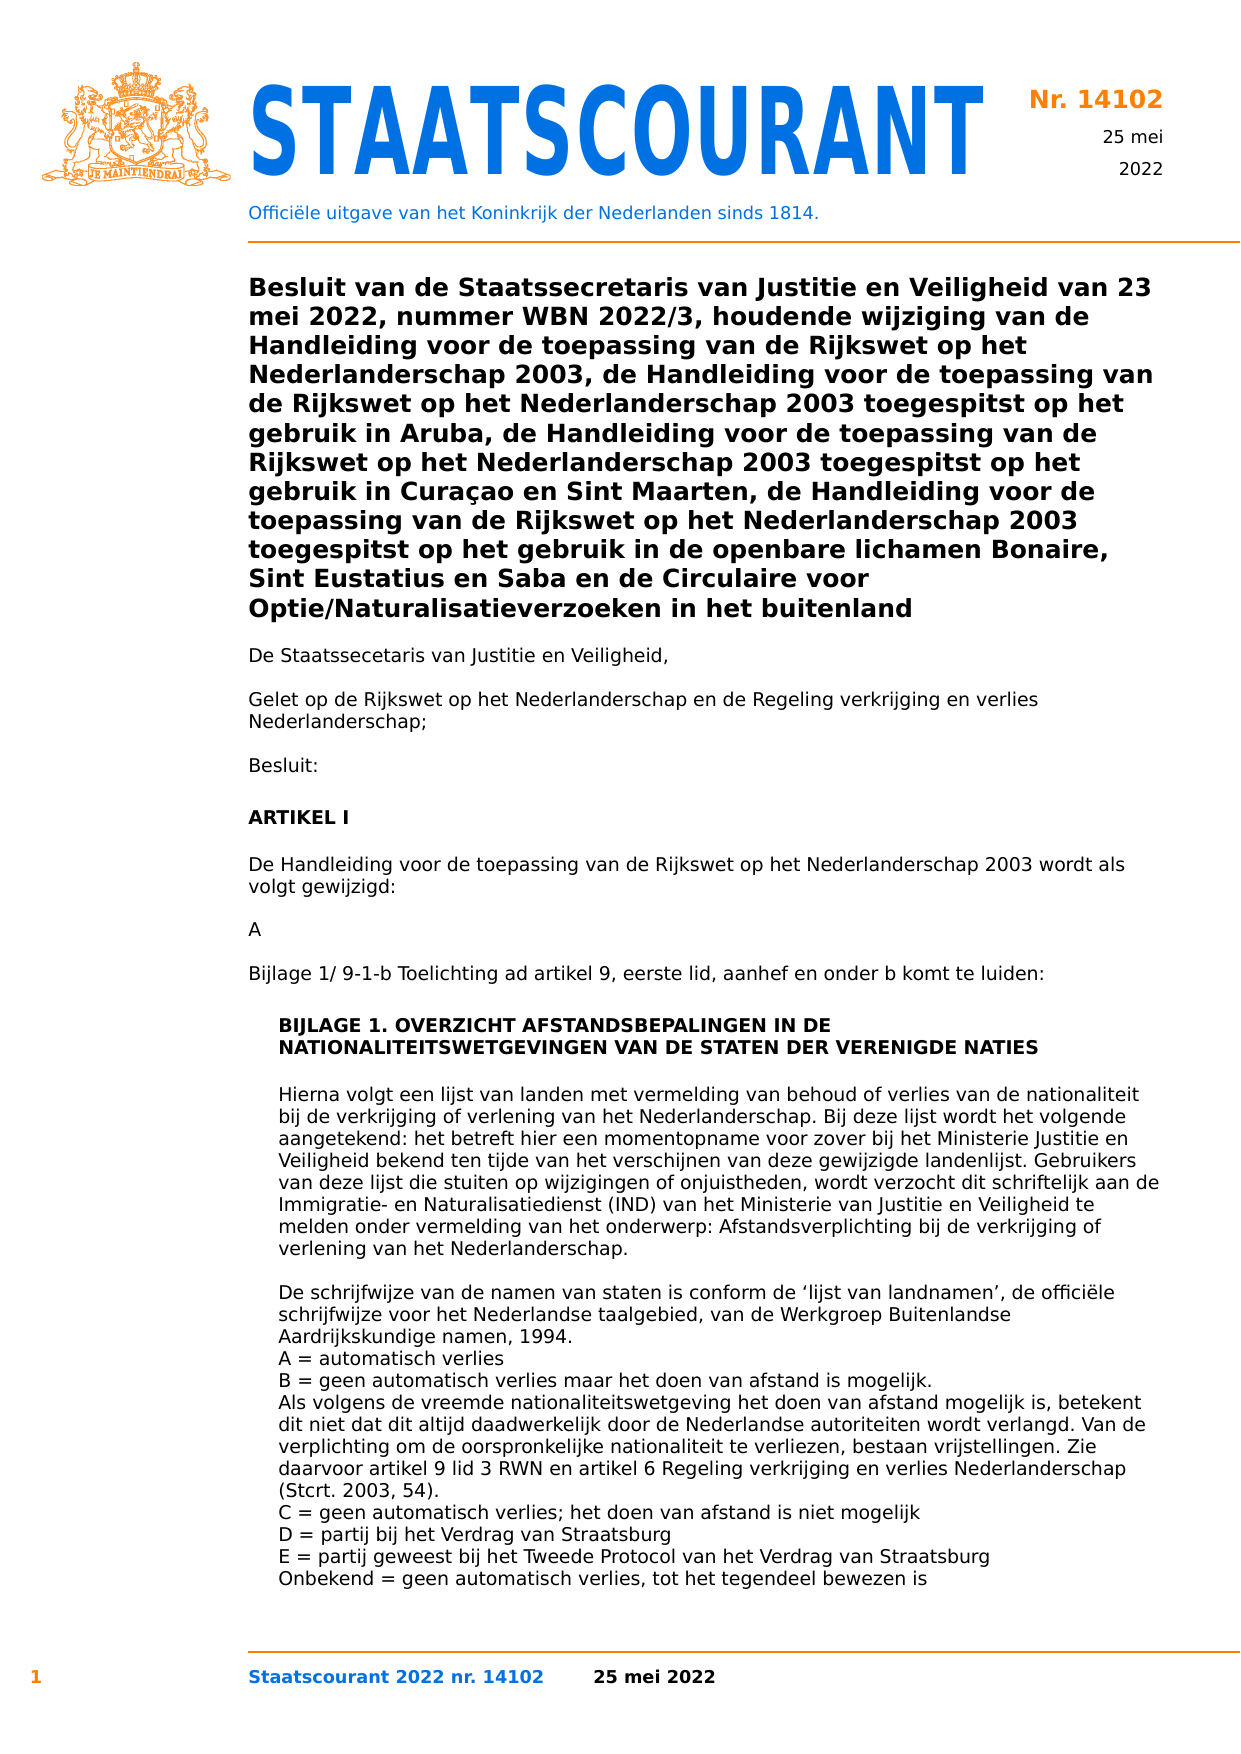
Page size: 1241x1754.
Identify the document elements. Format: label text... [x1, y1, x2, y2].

text B = geen automatisch verlies maar het doen van afstand is mogelijk. [278, 1370, 1163, 1392]
subtitle ARTIKEL I [248, 807, 1163, 828]
text De Staatssecetaris van Justitie en Veiligheid, [248, 645, 1163, 667]
picture [41, 62, 231, 186]
text Gelet op de Rijkswet op het Nederlanderschap en de Regeling verkrijging en verlies Nederlanderschap; [248, 689, 1163, 733]
table_cell 2022 [998, 153, 1240, 203]
text A = automatisch verlies [278, 1348, 1163, 1370]
text De Handleiding voor de toepassing van de Rijkswet op het Nederlanderschap 2003 wordt als volgt gewijzigd: [248, 853, 1163, 897]
text Als volgens de vreemde nationaliteitswetgeving het doen van afstand mogelijk is, betekent dit niet dat dit altijd daadwerkelijk door de Nederlandse autoriteiten wordt verlangd. Van de verplichting om de oorspronkelijke nationaliteit te verliezen, bestaan vrijstellingen. Zie daarvoor artikel 9 lid 3 RWN en artikel 6 Regeling verkrijging en verlies Nederlanderschap (Stcrt. 2003, 54). [278, 1392, 1163, 1502]
text De schrijfwijze van de namen van staten is conform de ‘lijst van landnamen’, de officiële schrijfwijze voor het Nederlandse taalgebied, van de Werkgroep Buitenlandse Aardrijkskundige namen, 1994. [278, 1282, 1163, 1348]
text Hierna volgt een lijst van landen met vermelding van behoud of verlies van de nationaliteit bij de verkrijging of verlening van het Nederlanderschap. Bij deze lijst wordt het volgende aangetekend: het betreft hier een momentopname voor zover bij het Ministerie Justitie en Veiligheid bekend ten tijde van het verschijnen van deze gewijzigde landenlijst. Gebruikers van deze lijst die stuiten op wijzigingen of onjuistheden, wordt verzocht dit schriftelijk aan de Immigratie- en Naturalisatiedienst (IND) van het Ministerie van Justitie en Veiligheid te melden onder vermelding van het onderwerp: Afstandsverplichting bij de verkrijging of verlening van het Nederlanderschap. [278, 1084, 1163, 1260]
text Onbekend = geen automatisch verlies, tot het tegendeel bewezen is [278, 1568, 1163, 1589]
table_cell 25 mei [998, 121, 1240, 153]
subtitle Besluit van de Staatssecretaris van Justitie en Veiligheid van 23 mei 2022, nummer WBN 2022/3, houdende wijziging van de Handleiding voor de toepassing van de Rijkswet op het Nederlanderschap 2003, de Handleiding voor de toepassing van de Rijkswet op het Nederlanderschap 2003 toegespitst op het gebruik in Aruba, de Handleiding voor de toepassing van de Rijkswet op het Nederlanderschap 2003 toegespitst op het gebruik in Curaçao en Sint Maarten, de Handleiding voor de toepassing van de Rijkswet op het Nederlanderschap 2003 toegespitst op het gebruik in de openbare lichamen Bonaire, Sint Eustatius en Saba en de Circulaire voor Optie/Naturalisatieverzoeken in het buitenland [248, 273, 1163, 623]
text Besluit: [248, 754, 1163, 777]
table_header STAATSCOURANT [248, 62, 998, 203]
table_header [25, 62, 248, 241]
table_header Nr. 14102 [998, 62, 1240, 121]
text E = partij geweest bij het Tweede Protocol van het Verdrag van Straatsburg [278, 1546, 1163, 1568]
subtitle BIJLAGE 1. OVERZICHT AFSTANDSBEPALINGEN IN DE NATIONALITEITSWETGEVINGEN VAN DE STATEN DER VERENIGDE NATIES [278, 1015, 1163, 1059]
table_cell Officiële uitgave van het Koninkrijk der Nederlanden sinds 1814. [248, 203, 1240, 241]
text C = geen automatisch verlies; het doen van afstand is niet mogelijk [278, 1502, 1163, 1524]
text D = partij bij het Verdrag van Straatsburg [278, 1524, 1163, 1546]
text Bijlage 1/ 9-1-b Toelichting ad artikel 9, eerste lid, aanhef en onder b komt te luiden: [248, 963, 1163, 985]
text A [248, 919, 1163, 941]
